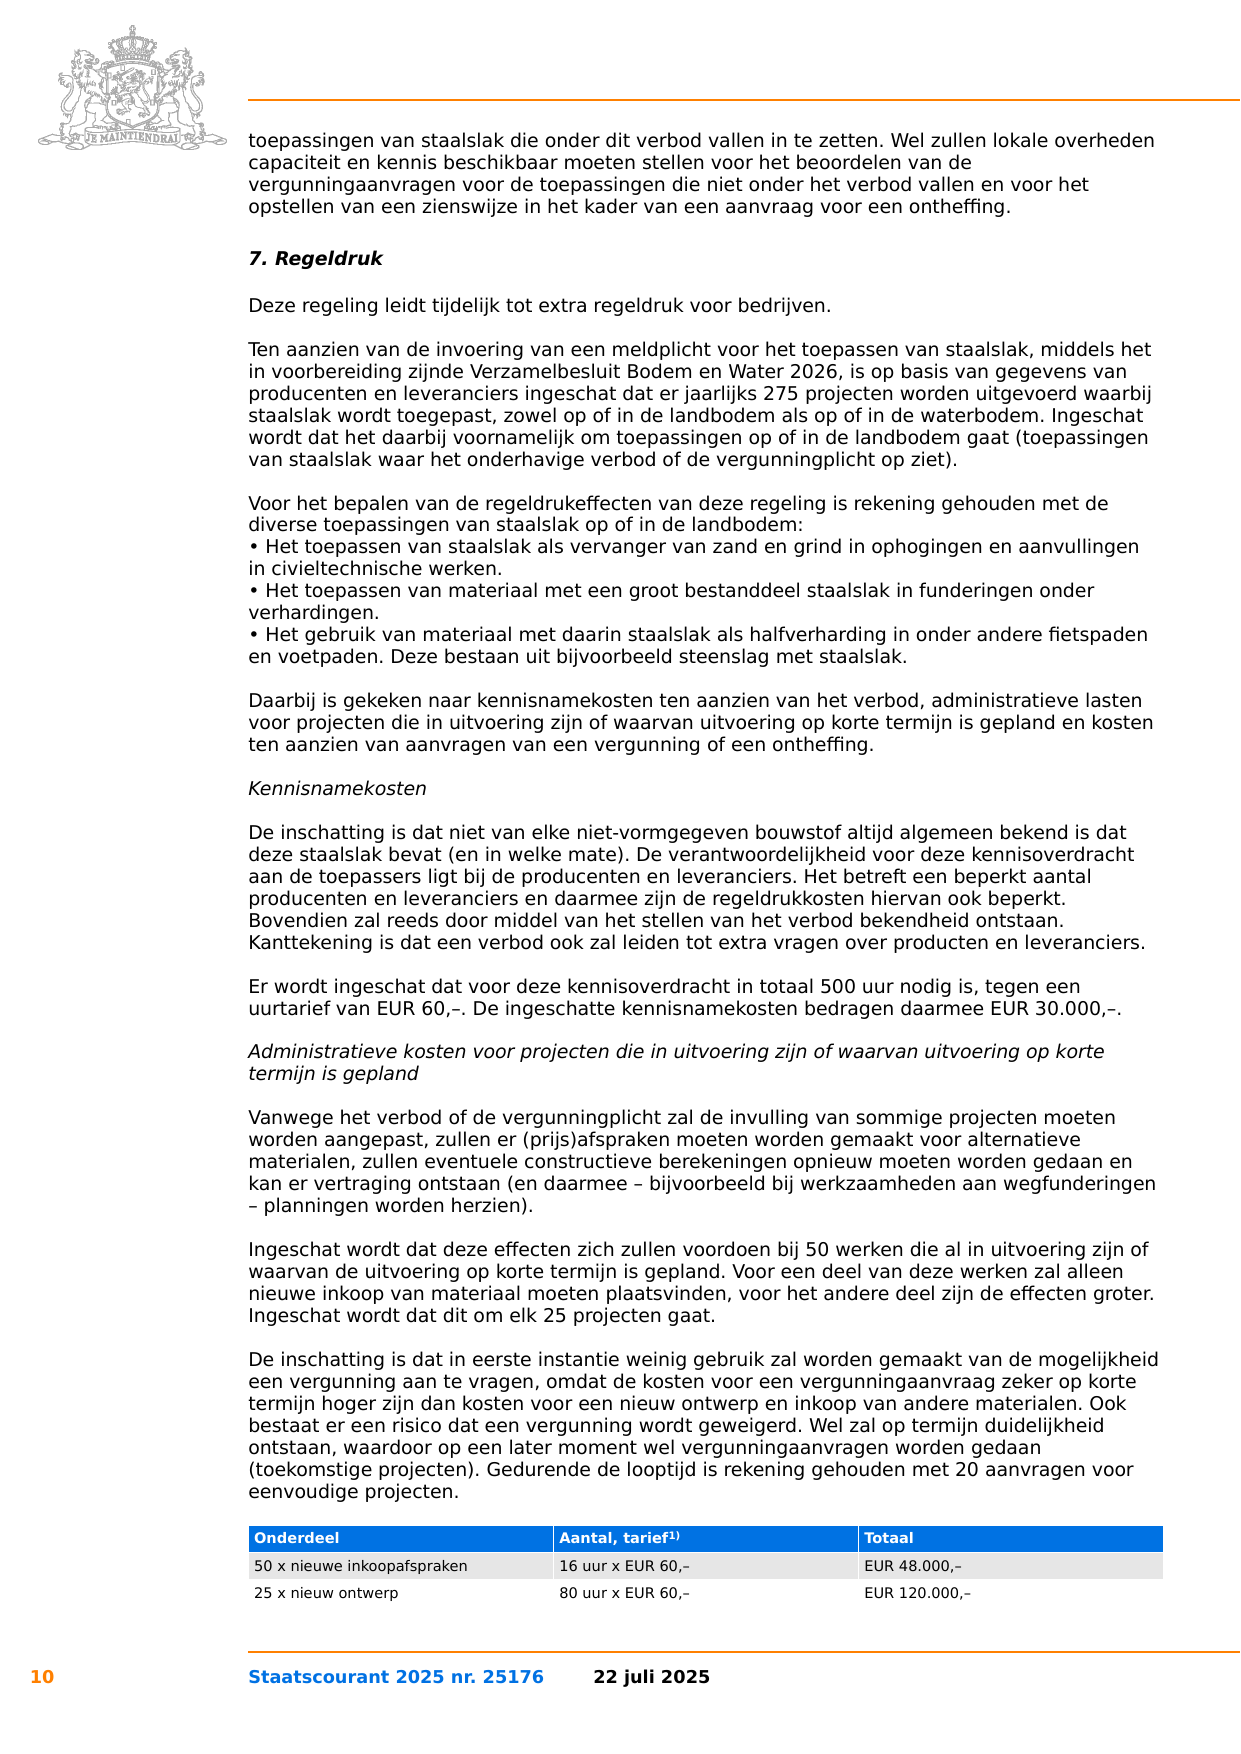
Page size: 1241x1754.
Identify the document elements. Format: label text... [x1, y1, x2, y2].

subtitle Kennisnamekosten [248, 778, 1163, 800]
subtitle 7. Regeldruk [248, 248, 1163, 270]
text • Het toepassen van staalslak als vervanger van zand en grind in ophogingen en aanvullingen in civieltechnische werken. [248, 536, 1163, 580]
subtitle Administratieve kosten voor projecten die in uitvoering zijn of waarvan uitvoering op korte termijn is gepland [248, 1041, 1163, 1085]
table_cell 50 x nieuwe inkoopafspraken [249, 1553, 553, 1579]
picture [38, 25, 227, 150]
text Deze regeling leidt tijdelijk tot extra regeldruk voor bedrijven. [248, 295, 1163, 317]
text Voor het bepalen van de regeldrukeffecten van deze regeling is rekening gehouden met de diverse toepassingen van staalslak op of in de landbodem: [248, 492, 1163, 536]
text toepassingen van staalslak die onder dit verbod vallen in te zetten. Wel zullen lokale overheden capaciteit en kennis beschikbaar moeten stellen voor het beoordelen van de vergunningaanvragen voor de toepassingen die niet onder het verbod vallen en voor het opstellen van een zienswijze in het kader van een aanvraag voor een ontheffing. [248, 130, 1163, 218]
table_header Totaal [859, 1526, 1163, 1552]
text Ten aanzien van de invoering van een meldplicht voor het toepassen van staalslak, middels het in voorbereiding zijnde Verzamelbesluit Bodem en Water 2026, is op basis van gegevens van producenten en leveranciers ingeschat dat er jaarlijks 275 projecten worden uitgevoerd waarbij staalslak wordt toegepast, zowel op of in de landbodem als op of in de waterbodem. Ingeschat wordt dat het daarbij voornamelijk om toepassingen op of in de landbodem gaat (toepassingen van staalslak waar het onderhavige verbod of de vergunningplicht op ziet). [248, 339, 1163, 471]
text Ingeschat wordt dat deze effecten zich zullen voordoen bij 50 werken die al in uitvoering zijn of waarvan de uitvoering op korte termijn is gepland. Voor een deel van deze werken zal alleen nieuwe inkoop van materiaal moeten plaatsvinden, voor het andere deel zijn de effecten groter. Ingeschat wordt dat dit om elk 25 projecten gaat. [248, 1239, 1163, 1327]
table_header Aantal, tarief1) [554, 1526, 858, 1552]
text • Het toepassen van materiaal met een groot bestanddeel staalslak in funderingen onder verhardingen. [248, 580, 1163, 624]
table_cell EUR 48.000,– [859, 1553, 1163, 1579]
text • Het gebruik van materiaal met daarin staalslak als halfverharding in onder andere fietspaden en voetpaden. Deze bestaan uit bijvoorbeeld steenslag met staalslak. [248, 624, 1163, 668]
text Er wordt ingeschat dat voor deze kennisoverdracht in totaal 500 uur nodig is, tegen een uurtarief van EUR 60,–. De ingeschatte kennisnamekosten bedragen daarmee EUR 30.000,–. [248, 976, 1163, 1019]
text Vanwege het verbod of de vergunningplicht zal de invulling van sommige projecten moeten worden aangepast, zullen er (prijs)afspraken moeten worden gemaakt voor alternatieve materialen, zullen eventuele constructieve berekeningen opnieuw moeten worden gedaan en kan er vertraging ontstaan (en daarmee – bijvoorbeeld bij werkzaamheden aan wegfunderingen – planningen worden herzien). [248, 1107, 1163, 1217]
table_cell 16 uur x EUR 60,– [554, 1553, 858, 1579]
table_cell 80 uur x EUR 60,– [554, 1580, 858, 1607]
text Daarbij is gekeken naar kennisnamekosten ten aanzien van het verbod, administratieve lasten voor projecten die in uitvoering zijn of waarvan uitvoering op korte termijn is gepland en kosten ten aanzien van aanvragen van een vergunning of een ontheffing. [248, 690, 1163, 756]
text De inschatting is dat niet van elke niet-vormgegeven bouwstof altijd algemeen bekend is dat deze staalslak bevat (en in welke mate). De verantwoordelijkheid voor deze kennisoverdracht aan de toepassers ligt bij de producenten en leveranciers. Het betreft een beperkt aantal producenten en leveranciers en daarmee zijn de regeldrukkosten hiervan ook beperkt. Bovendien zal reeds door middel van het stellen van het verbod bekendheid ontstaan. Kanttekening is dat een verbod ook zal leiden tot extra vragen over producten en leveranciers. [248, 822, 1163, 954]
text De inschatting is dat in eerste instantie weinig gebruik zal worden gemaakt van de mogelijkheid een vergunning aan te vragen, omdat de kosten voor een vergunningaanvraag zeker op korte termijn hoger zijn dan kosten voor een nieuw ontwerp en inkoop van andere materialen. Ook bestaat er een risico dat een vergunning wordt geweigerd. Wel zal op termijn duidelijkheid ontstaan, waardoor op een later moment wel vergunningaanvragen worden gedaan (toekomstige projecten). Gedurende de looptijd is rekening gehouden met 20 aanvragen voor eenvoudige projecten. [248, 1349, 1163, 1503]
table_header Onderdeel [249, 1526, 553, 1552]
table_cell EUR 120.000,– [859, 1580, 1163, 1607]
table_cell 25 x nieuw ontwerp [249, 1580, 553, 1607]
